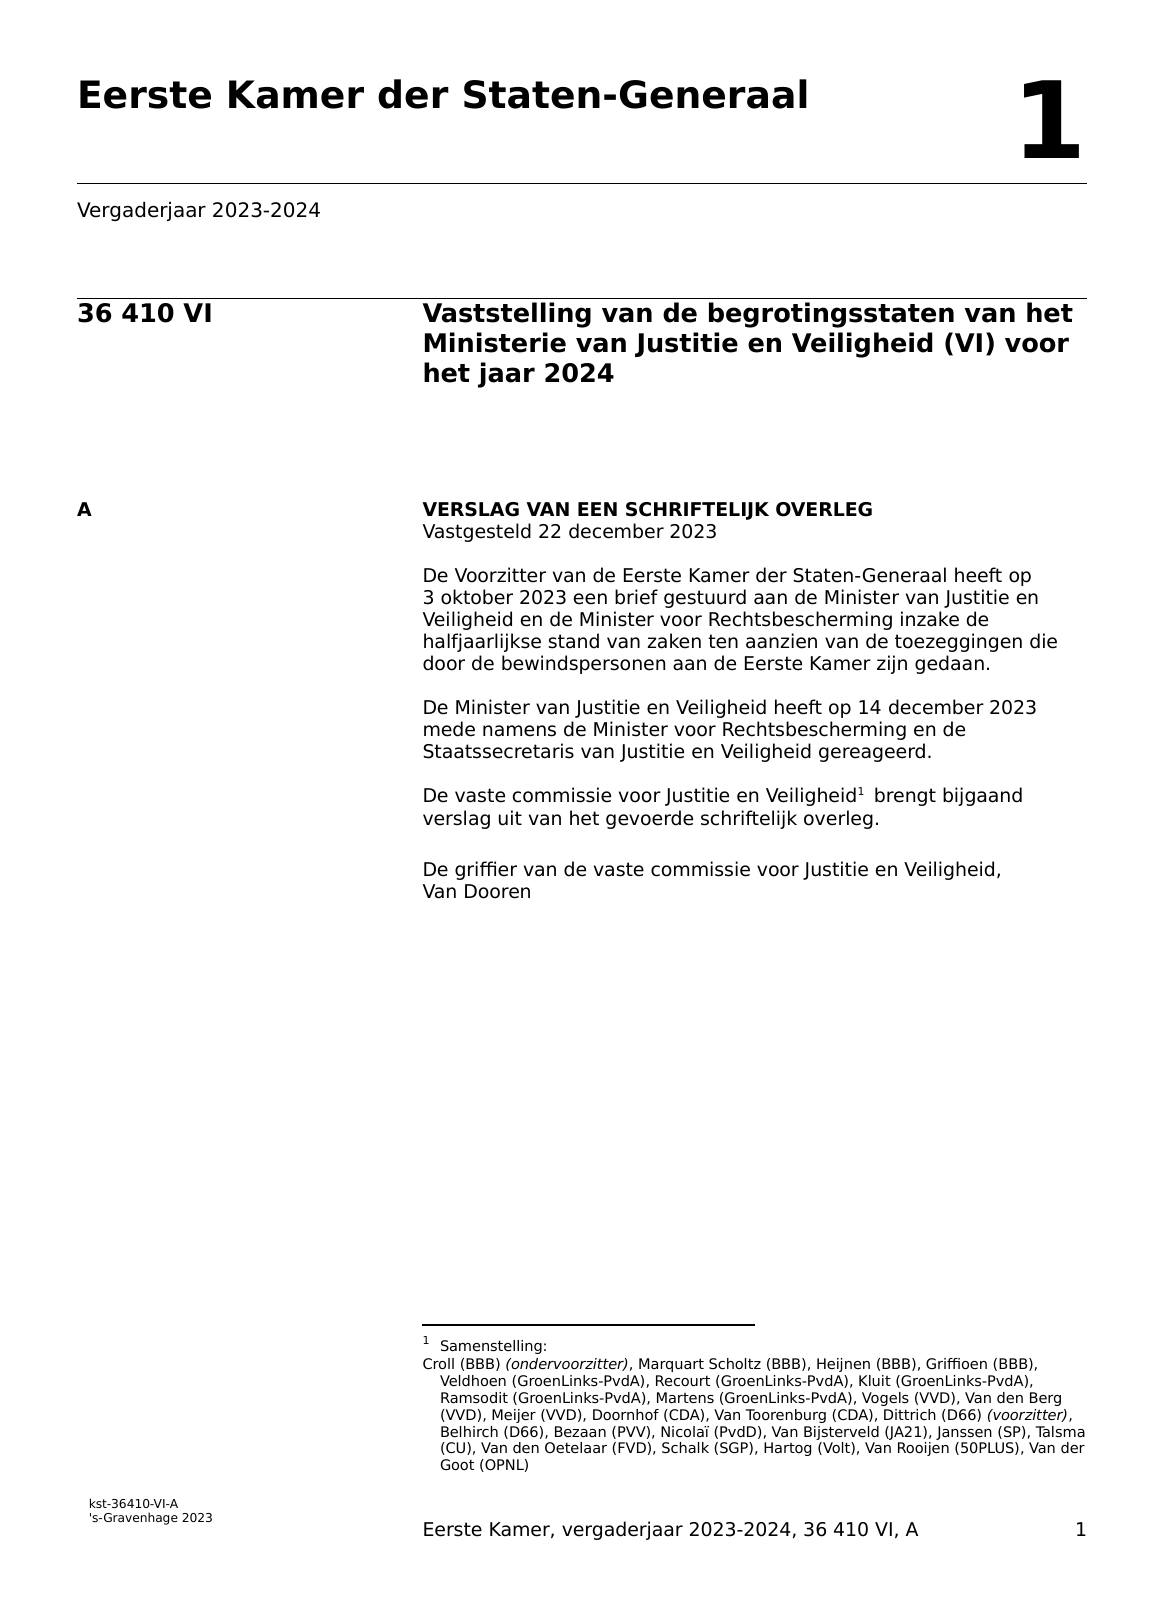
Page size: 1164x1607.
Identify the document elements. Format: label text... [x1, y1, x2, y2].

text 's-Gravenhage 2023 [88, 1511, 323, 1525]
text De Voorzitter van de Eerste Kamer der Staten-Generaal heeft op 3 oktober 2023 een brief gestuurd aan de Minister van Justitie en Veiligheid en de Minister voor Rechtsbescherming inzake de halfjaarlijkse stand van zaken ten aanzien van de toezeggingen die door de bewindspersonen aan de Eerste Kamer zijn gedaan. [422, 565, 1087, 675]
table_header 1 [886, 59, 1087, 183]
subtitle 36 410 VI Vaststelling van de begrotingsstaten van het Ministerie van Justitie en Veiligheid (VI) voor het jaar 2024 [77, 299, 1087, 388]
text Croll (BBB) (ondervoorzitter), Marquart Scholtz (BBB), Heijnen (BBB), Griffioen (BBB), Veldhoen (GroenLinks-PvdA), Recourt (GroenLinks-PvdA), Kluit (GroenLinks-PvdA), Ramsodit (GroenLinks-PvdA), Martens (GroenLinks-PvdA), Vogels (VVD), Van den Berg (VVD), Meijer (VVD), Doornhof (CDA), Van Toorenburg (CDA), Dittrich (D66) (voorzitter), Belhirch (D66), Bezaan (PVV), Nicolaï (PvdD), Van Bijsterveld (JA21), Janssen (SP), Talsma (CU), Van den Oetelaar (FVD), Schalk (SGP), Hartog (Volt), Van Rooijen (50PLUS), Van der Goot (OPNL) [422, 1356, 1087, 1474]
text kst-36410-VI-A [88, 1497, 323, 1511]
text De Minister van Justitie en Veiligheid heeft op 14 december 2023 mede namens de Minister voor Rechtsbescherming en de Staatssecretaris van Justitie en Veiligheid gereageerd. [422, 697, 1087, 763]
table_header Eerste Kamer der Staten-Generaal [77, 59, 886, 183]
text Vastgesteld 22 december 2023 [422, 521, 1087, 543]
table_cell Vergaderjaar 2023-2024 [77, 184, 1087, 298]
subtitle A VERSLAG VAN EEN SCHRIFTELIJK OVERLEG [77, 499, 1087, 521]
text De griffier van de vaste commissie voor Justitie en Veiligheid, Van Dooren [422, 859, 1087, 903]
text Samenstelling: [422, 1334, 1087, 1356]
text De vaste commissie voor Justitie en Veiligheid brengt bijgaand verslag uit van het gevoerde schriftelijk overleg. [422, 785, 1087, 829]
